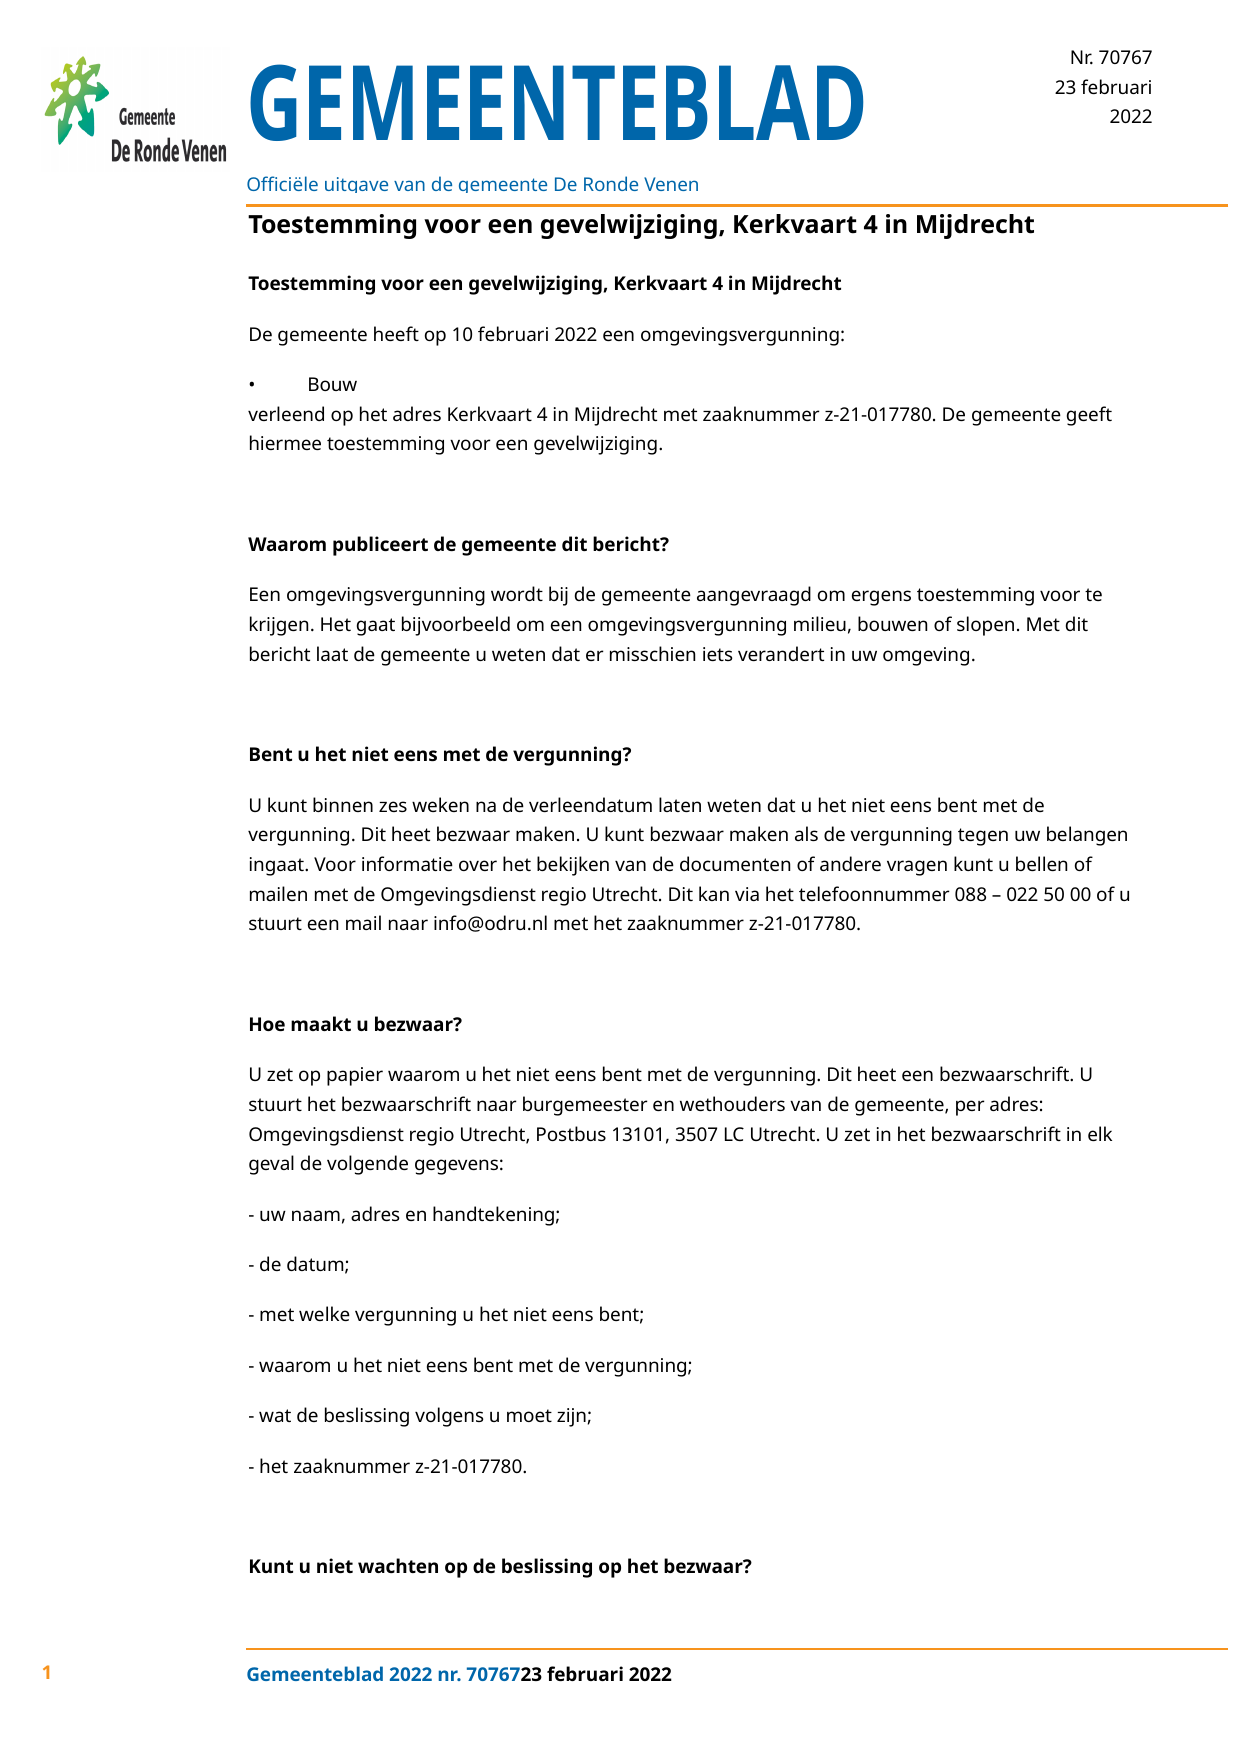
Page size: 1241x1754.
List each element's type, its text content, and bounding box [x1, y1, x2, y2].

text U zet op papier waarom u het niet eens bent met de vergunning. Dit heet een bezwaarschrift. U stuurt het bezwaarschrift naar burgemeester en wethouders van de gemeente, per adres: Omgevingsdienst regio Utrecht, Postbus 13101, 3507 LC Utrecht. U zet in het bezwaarschrift in elk geval de volgende gegevens: [248, 1062, 1152, 1176]
text - uw naam, adres en handtekening; [248, 1201, 1152, 1226]
text Bent u het niet eens met de vergunning? [248, 742, 1152, 767]
picture [41, 47, 231, 172]
text Hoe maakt u bezwaar? [248, 1011, 1152, 1037]
text - het zaaknummer z-21-017780. [248, 1453, 1152, 1478]
text Toestemming voor een gevelwijziging, Kerkvaart 4 in Mijdrecht [248, 270, 1152, 296]
text Een omgevingsvergunning wordt bij de gemeente aangevraagd om ergens toestemming voor te krijgen. Het gaat bijvoorbeeld om een omgevingsvergunning milieu, bouwen of slopen. Met dit bericht laat de gemeente u weten dat er misschien iets verandert in uw omgeving. [248, 582, 1152, 666]
text De gemeente heeft op 10 februari 2022 een omgevingsvergunning: [248, 321, 1152, 346]
text - de datum; [248, 1251, 1152, 1277]
text Kunt u niet wachten op de beslissing op het bezwaar? [248, 1554, 1152, 1579]
text - waarom u het niet eens bent met de vergunning; [248, 1352, 1152, 1378]
text verleend op het adres Kerkvaart 4 in Mijdrecht met zaaknummer z-21-017780. De gemeente geeft hiermee toestemming voor een gevelwijziging. [248, 401, 1152, 456]
text - met welke vergunning u het niet eens bent; [248, 1302, 1152, 1327]
text Waarom publiceert de gemeente dit bericht? [248, 531, 1152, 557]
list Bouw [248, 371, 1152, 397]
text Toestemming voor een gevelwijziging, Kerkvaart 4 in Mijdrecht [248, 207, 1152, 241]
text - wat de beslissing volgens u moet zijn; [248, 1402, 1152, 1428]
text U kunt binnen zes weken na de verleendatum laten weten dat u het niet eens bent met de vergunning. Dit heet bezwaar maken. U kunt bezwaar maken als de vergunning tegen uw belangen ingaat. Voor informatie over het bekijken van de documenten of andere vragen kunt u bellen of mailen met de Omgevingsdienst regio Utrecht. Dit kan via het telefoonnummer 088 – 022 50 00 of u stuurt een mail naar info@odru.nl met het zaaknummer z-21-017780. [248, 792, 1152, 936]
